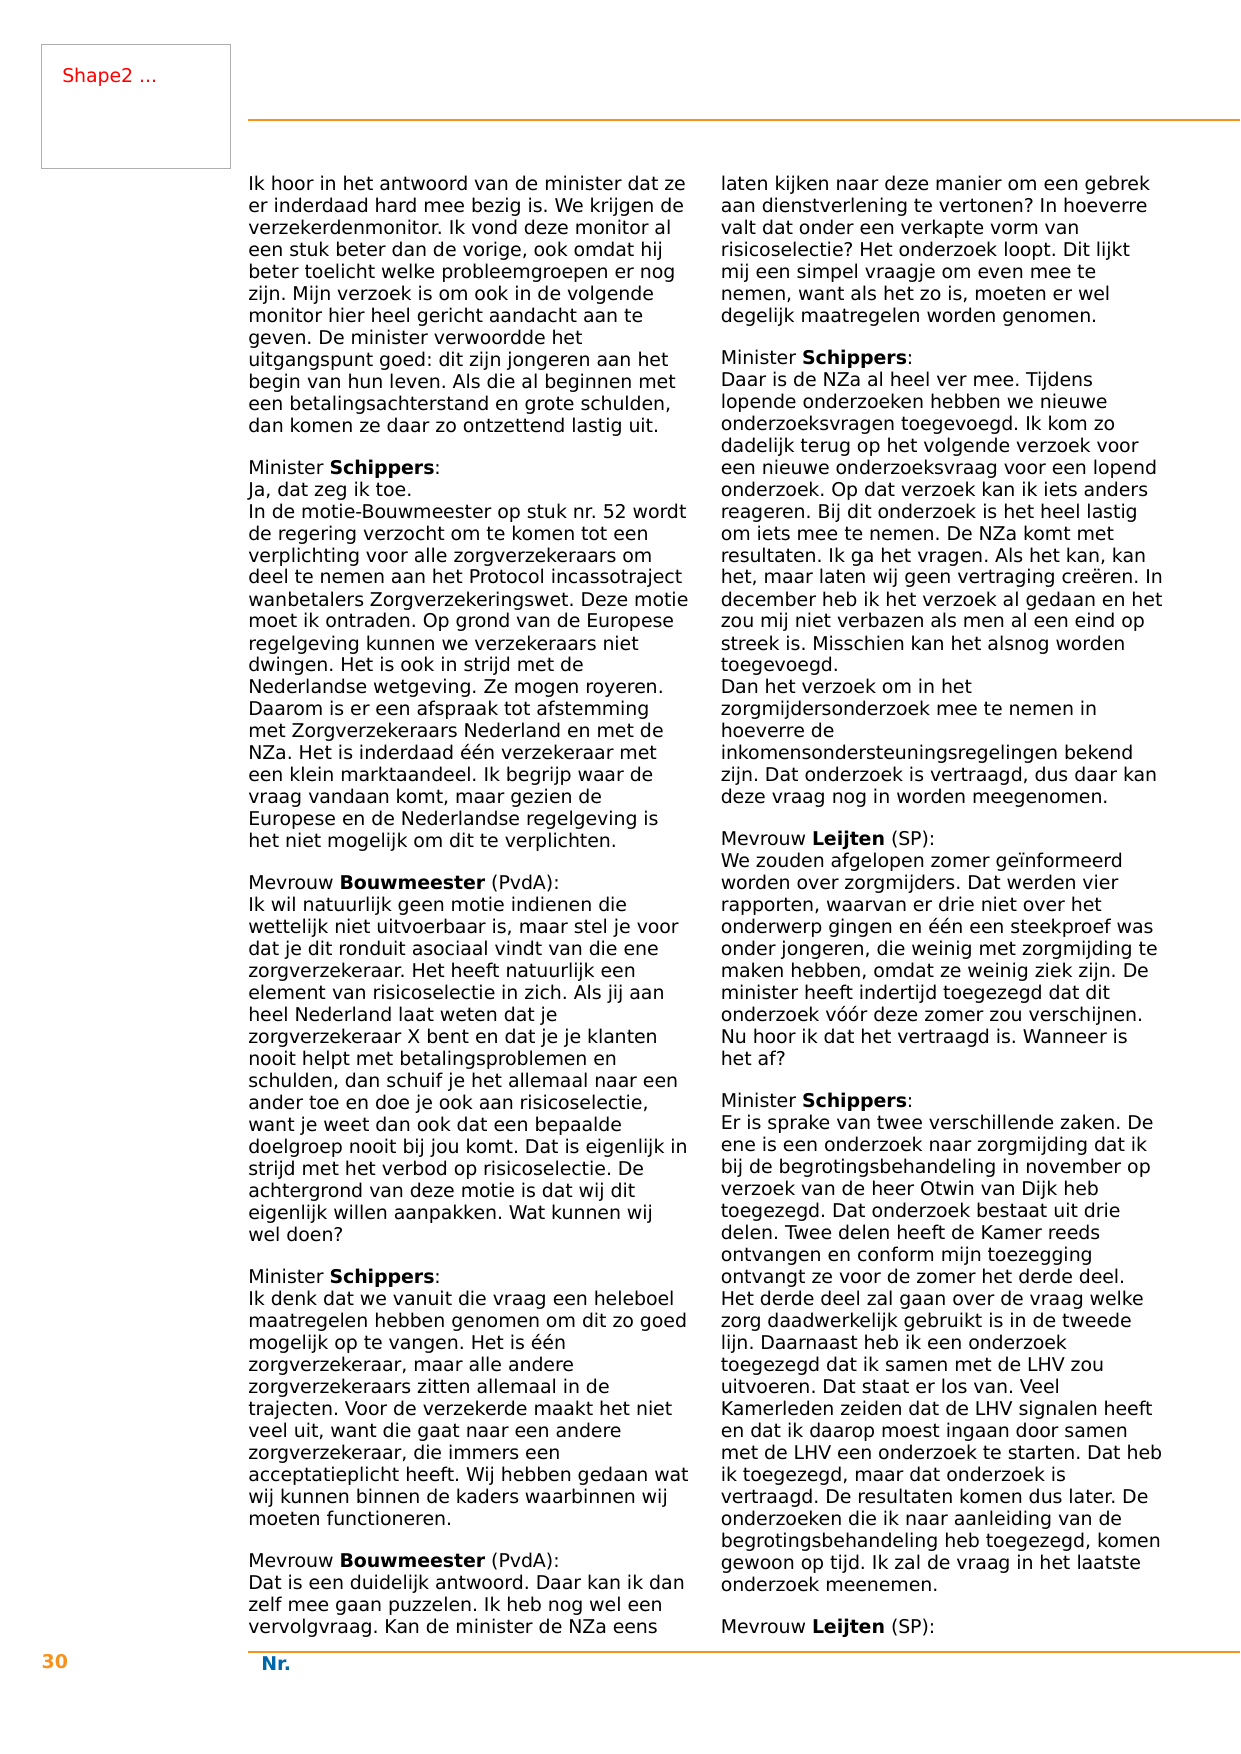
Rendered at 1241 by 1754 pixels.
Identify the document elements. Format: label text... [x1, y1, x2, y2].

text We zouden afgelopen zomer geïnformeerd worden over zorgmijders. Dat werden vier rapporten, waarvan er drie niet over het onderwerp gingen en één een steekproef was onder jongeren, die weinig met zorgmijding te maken hebben, omdat ze weinig ziek zijn. De minister heeft indertijd toegezegd dat dit onderzoek vóór deze zomer zou verschijnen. Nu hoor ik dat het vertraagd is. Wanneer is het af? [721, 850, 1163, 1070]
text Daar is de NZa al heel ver mee. Tijdens lopende onderzoeken hebben we nieuwe onderzoeksvragen toegevoegd. Ik kom zo dadelijk terug op het volgende verzoek voor een nieuwe onderzoeksvraag voor een lopend onderzoek. Op dat verzoek kan ik iets anders reageren. Bij dit onderzoek is het heel lastig om iets mee te nemen. De NZa komt met resultaten. Ik ga het vragen. Als het kan, kan het, maar laten wij geen vertraging creëren. In december heb ik het verzoek al gedaan en het zou mij niet verbazen als men al een eind op streek is. Misschien kan het alsnog worden toegevoegd. [721, 369, 1163, 676]
text Mevrouw Leijten (SP): [721, 1616, 1163, 1637]
text Mevrouw Bouwmeester (PvdA): [248, 1549, 691, 1572]
text Minister Schippers: [248, 1266, 691, 1288]
text Mevrouw Bouwmeester (PvdA): [248, 872, 691, 894]
text Ik denk dat we vanuit die vraag een heleboel maatregelen hebben genomen om dit zo goed mogelijk op te vangen. Het is één zorgverzekeraar, maar alle andere zorgverzekeraars zitten allemaal in de trajecten. Voor de verzekerde maakt het niet veel uit, want die gaat naar een andere zorgverzekeraar, die immers een acceptatieplicht heeft. Wij hebben gedaan wat wij kunnen binnen de kaders waarbinnen wij moeten functioneren. [248, 1288, 691, 1529]
text Minister Schippers: [248, 457, 691, 478]
text Dat is een duidelijk antwoord. Daar kan ik dan zelf mee gaan puzzelen. Ik heb nog wel een vervolgvraag. Kan de minister de NZa eens [248, 1572, 691, 1637]
text In de motie-Bouwmeester op stuk nr. 52 wordt de regering verzocht om te komen tot een verplichting voor alle zorgverzekeraars om deel te nemen aan het Protocol incassotraject wanbetalers Zorgverzekeringswet. Deze motie moet ik ontraden. Op grond van de Europese regelgeving kunnen we verzekeraars niet dwingen. Het is ook in strijd met de Nederlandse wetgeving. Ze mogen royeren. Daarom is er een afspraak tot afstemming met Zorgverzekeraars Nederland en met de NZa. Het is inderdaad één verzekeraar met een klein marktaandeel. Ik begrijp waar de vraag vandaan komt, maar gezien de Europese en de Nederlandse regelgeving is het niet mogelijk om dit te verplichten. [248, 501, 691, 852]
text Dan het verzoek om in het zorgmijdersonderzoek mee te nemen in hoeverre de inkomensondersteuningsregelingen bekend zijn. Dat onderzoek is vertraagd, dus daar kan deze vraag nog in worden meegenomen. [721, 676, 1163, 808]
text Mevrouw Leijten (SP): [721, 828, 1163, 850]
text Ik wil natuurlijk geen motie indienen die wettelijk niet uitvoerbaar is, maar stel je voor dat je dit ronduit asociaal vindt van die ene zorgverzekeraar. Het heeft natuurlijk een element van risicoselectie in zich. Als jij aan heel Nederland laat weten dat je zorgverzekeraar X bent en dat je je klanten nooit helpt met betalingsproblemen en schulden, dan schuif je het allemaal naar een ander toe en doe je ook aan risicoselectie, want je weet dan ook dat een bepaalde doelgroep nooit bij jou komt. Dat is eigenlijk in strijd met het verbod op risicoselectie. De achtergrond van deze motie is dat wij dit eigenlijk willen aanpakken. Wat kunnen wij wel doen? [248, 894, 691, 1246]
text Ja, dat zeg ik toe. [248, 478, 691, 501]
text Minister Schippers: [721, 347, 1163, 369]
text Er is sprake van twee verschillende zaken. De ene is een onderzoek naar zorgmijding dat ik bij de begrotingsbehandeling in november op verzoek van de heer Otwin van Dijk heb toegezegd. Dat onderzoek bestaat uit drie delen. Twee delen heeft de Kamer reeds ontvangen en conform mijn toezegging ontvangt ze voor de zomer het derde deel. Het derde deel zal gaan over de vraag welke zorg daadwerkelijk gebruikt is in de tweede lijn. Daarnaast heb ik een onderzoek toegezegd dat ik samen met de LHV zou uitvoeren. Dat staat er los van. Veel Kamerleden zeiden dat de LHV signalen heeft en dat ik daarop moest ingaan door samen met de LHV een onderzoek te starten. Dat heb ik toegezegd, maar dat onderzoek is vertraagd. De resultaten komen dus later. De onderzoeken die ik naar aanleiding van de begrotingsbehandeling heb toegezegd, komen gewoon op tijd. Ik zal de vraag in het laatste onderzoek meenemen. [721, 1112, 1163, 1596]
text laten kijken naar deze manier om een gebrek aan dienstverlening te vertonen? In hoeverre valt dat onder een verkapte vorm van risicoselectie? Het onderzoek loopt. Dit lijkt mij een simpel vraagje om even mee te nemen, want als het zo is, moeten er wel degelijk maatregelen worden genomen. [721, 173, 1163, 327]
text Ik hoor in het antwoord van de minister dat ze er inderdaad hard mee bezig is. We krijgen de verzekerdenmonitor. Ik vond deze monitor al een stuk beter dan de vorige, ook omdat hij beter toelicht welke probleemgroepen er nog zijn. Mijn verzoek is om ook in de volgende monitor hier heel gericht aandacht aan te geven. De minister verwoordde het uitgangspunt goed: dit zijn jongeren aan het begin van hun leven. Als die al beginnen met een betalingsachterstand en grote schulden, dan komen ze daar zo ontzettend lastig uit. [248, 173, 691, 437]
text Minister Schippers: [721, 1090, 1163, 1112]
